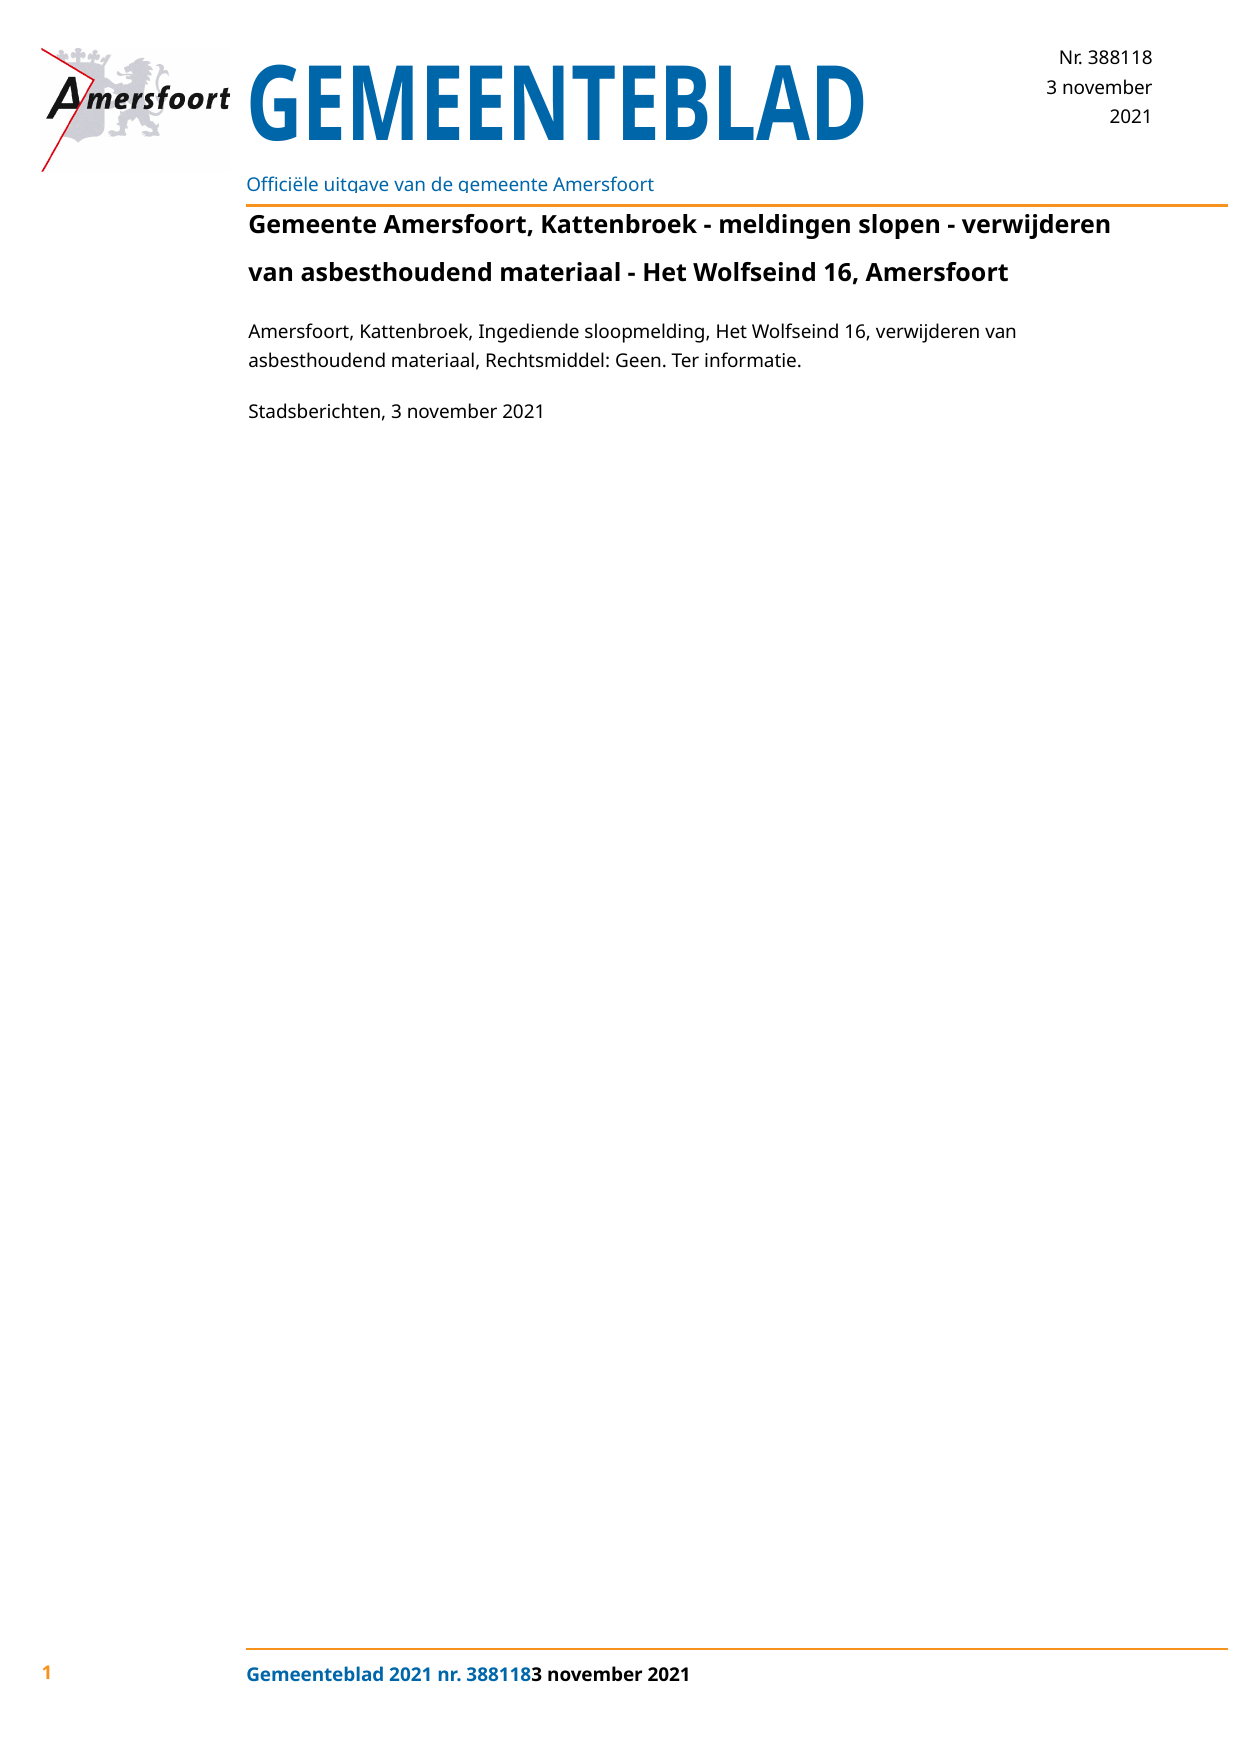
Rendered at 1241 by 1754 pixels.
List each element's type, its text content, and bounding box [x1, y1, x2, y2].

text Amersfoort, Kattenbroek, Ingediende sloopmelding, Het Wolfseind 16, verwijderen van asbesthoudend materiaal, Rechtsmiddel: Geen. Ter informatie. [248, 318, 1152, 373]
picture [41, 47, 231, 172]
text Stadsberichten, 3 november 2021 [248, 398, 1152, 424]
text Gemeente Amersfoort, Kattenbroek - meldingen slopen - verwijderen van asbesthoudend materiaal - Het Wolfseind 16, Amersfoort [248, 207, 1152, 288]
